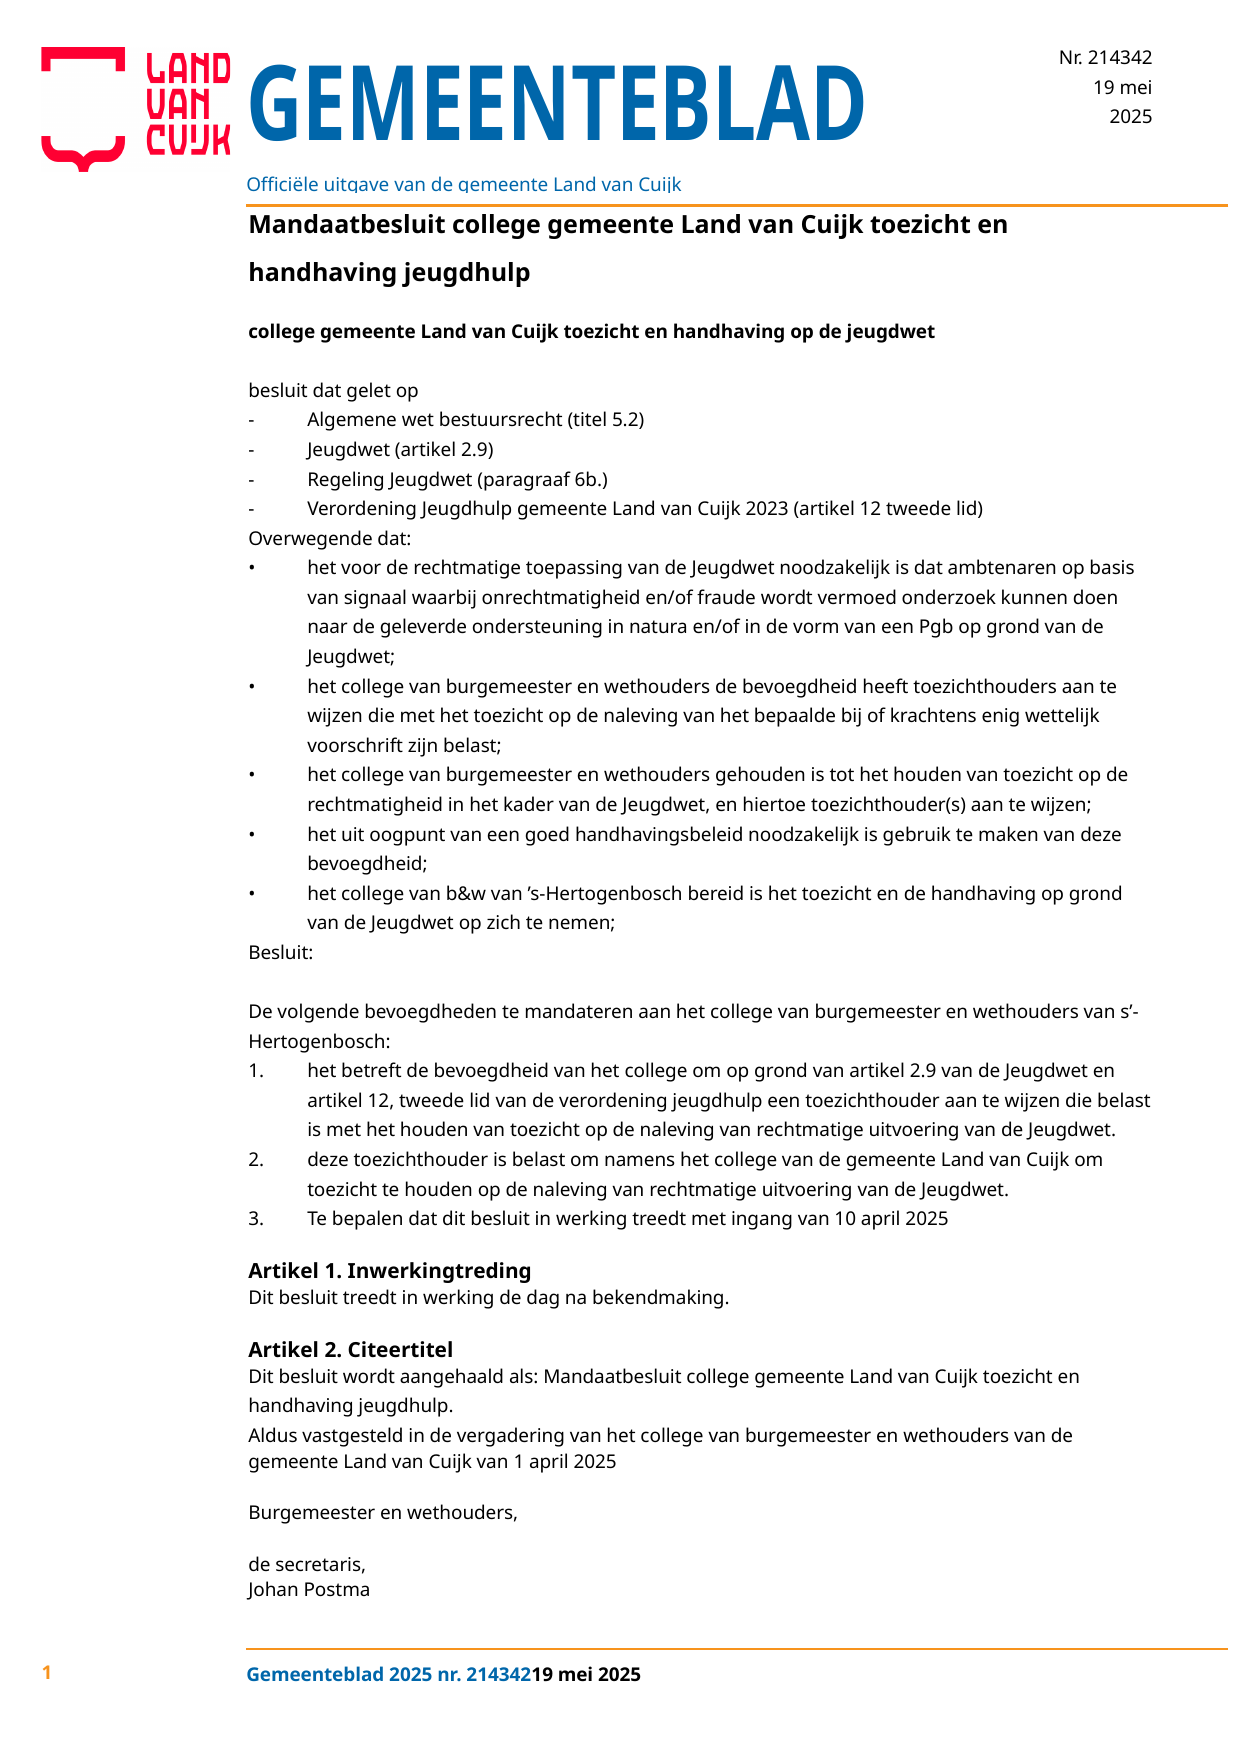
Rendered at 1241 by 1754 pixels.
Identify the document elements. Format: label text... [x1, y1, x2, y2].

text college gemeente Land van Cuijk toezicht en handhaving op de jeugdwet [248, 318, 1152, 344]
text de secretaris, [248, 1551, 1152, 1577]
text Artikel 1. Inwerkingtreding [248, 1256, 1152, 1284]
list het betreft de bevoegdheid van het college om op grond van artikel 2.9 van de Jeugdwet en artikel 12, tweede lid van de verordening jeugdhulp een toezichthouder aan te wijzen die belast is met het houden van toezicht op de naleving van rechtmatige uitvoering van de Jeugdwet. [248, 1057, 1152, 1142]
text Burgemeester en wethouders, [248, 1499, 1152, 1525]
text Overwegende dat: [248, 525, 1152, 551]
list het uit oogpunt van een goed handhavingsbeleid noodzakelijk is gebruik te maken van deze bevoegdheid; [248, 821, 1152, 876]
text Johan Postma [248, 1577, 1152, 1602]
list Algemene wet bestuursrecht (titel 5.2) [248, 407, 1152, 432]
picture [41, 47, 231, 172]
list het college van burgemeester en wethouders gehouden is tot het houden van toezicht op de rechtmatigheid in het kader van de Jeugdwet, en hiertoe toezichthouder(s) aan te wijzen; [248, 762, 1152, 817]
text Dit besluit wordt aangehaald als: Mandaatbesluit college gemeente Land van Cuijk toezicht en handhaving jeugdhulp. [248, 1363, 1152, 1418]
text Artikel 2. Citeertitel [248, 1335, 1152, 1363]
list het college van b&w van ’s-Hertogenbosch bereid is het toezicht en de handhaving op grond van de Jeugdwet op zich te nemen; [248, 880, 1152, 935]
text Mandaatbesluit college gemeente Land van Cuijk toezicht en handhaving jeugdhulp [248, 207, 1152, 288]
text Dit besluit treedt in werking de dag na bekendmaking. [248, 1284, 1152, 1310]
list het college van burgemeester en wethouders de bevoegdheid heeft toezichthouders aan te wijzen die met het toezicht op de naleving van het bepaalde bij of krachtens enig wettelijk voorschrift zijn belast; [248, 673, 1152, 758]
text Besluit: [248, 939, 1152, 965]
text Aldus vastgesteld in de vergadering van het college van burgemeester en wethouders van de gemeente Land van Cuijk van 1 april 2025 [248, 1422, 1152, 1474]
text besluit dat gelet op [248, 377, 1152, 403]
list deze toezichthouder is belast om namens het college van de gemeente Land van Cuijk om toezicht te houden op de naleving van rechtmatige uitvoering van de Jeugdwet. [248, 1146, 1152, 1202]
list Jeugdwet (artikel 2.9) [248, 436, 1152, 462]
text De volgende bevoegdheden te mandateren aan het college van burgemeester en wethouders van s’-Hertogenbosch: [248, 998, 1152, 1054]
list Regeling Jeugdwet (paragraaf 6b.) [248, 466, 1152, 492]
list Te bepalen dat dit besluit in werking treedt met ingang van 10 april 2025 [248, 1205, 1152, 1231]
list het voor de rechtmatige toepassing van de Jeugdwet noodzakelijk is dat ambtenaren op basis van signaal waarbij onrechtmatigheid en/of fraude wordt vermoed onderzoek kunnen doen naar de geleverde ondersteuning in natura en/of in de vorm van een Pgb op grond van de Jeugdwet; [248, 554, 1152, 669]
list Verordening Jeugdhulp gemeente Land van Cuijk 2023 (artikel 12 tweede lid) [248, 495, 1152, 521]
